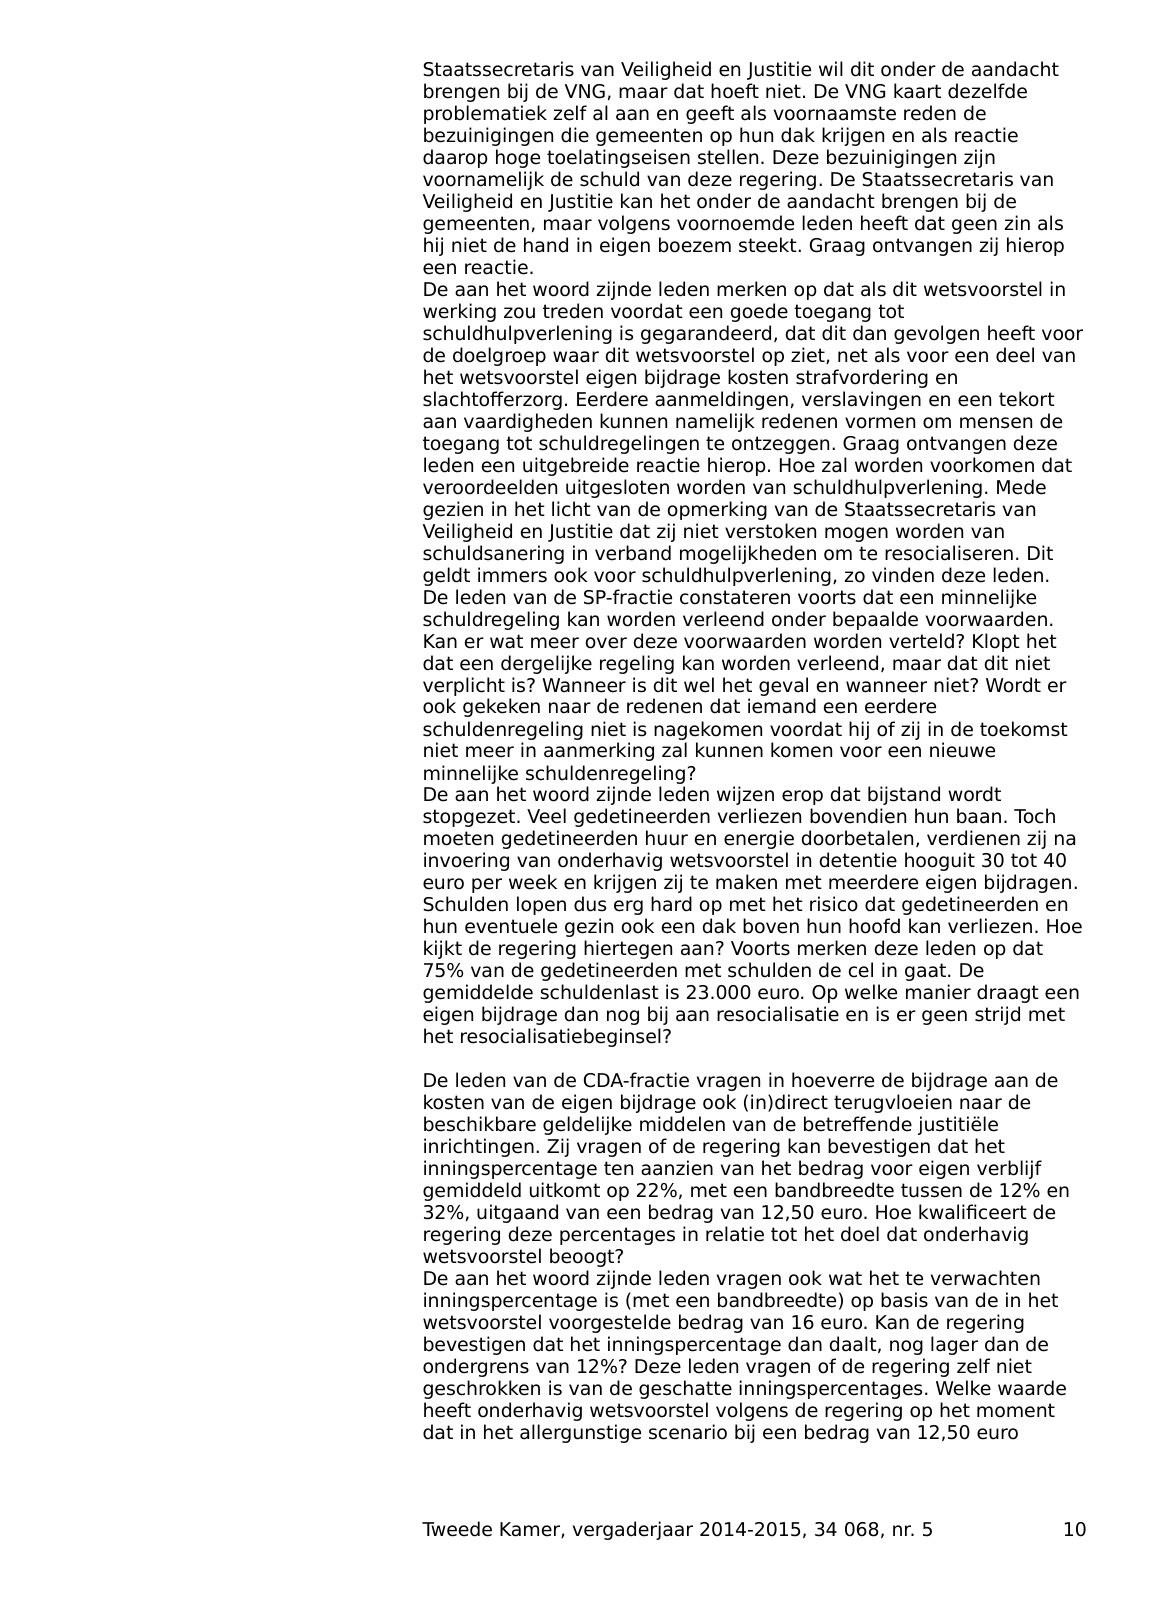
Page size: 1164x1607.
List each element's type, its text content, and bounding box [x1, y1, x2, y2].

text De aan het woord zijnde leden wijzen erop dat bijstand wordt stopgezet. Veel gedetineerden verliezen bovendien hun baan. Toch moeten gedetineerden huur en energie doorbetalen, verdienen zij na invoering van onderhavig wetsvoorstel in detentie hooguit 30 tot 40 euro per week en krijgen zij te maken met meerdere eigen bijdragen. Schulden lopen dus erg hard op met het risico dat gedetineerden en hun eventuele gezin ook een dak boven hun hoofd kan verliezen. Hoe kijkt de regering hiertegen aan? Voorts merken deze leden op dat 75% van de gedetineerden met schulden de cel in gaat. De gemiddelde schuldenlast is 23.000 euro. Op welke manier draagt een eigen bijdrage dan nog bij aan resocialisatie en is er geen strijd met het resocialisatiebeginsel? [422, 784, 1087, 1048]
text Staatssecretaris van Veiligheid en Justitie wil dit onder de aandacht brengen bij de VNG, maar dat hoeft niet. De VNG kaart dezelfde problematiek zelf al aan en geeft als voornaamste reden de bezuinigingen die gemeenten op hun dak krijgen en als reactie daarop hoge toelatingseisen stellen. Deze bezuinigingen zijn voornamelijk de schuld van deze regering. De Staatssecretaris van Veiligheid en Justitie kan het onder de aandacht brengen bij de gemeenten, maar volgens voornoemde leden heeft dat geen zin als hij niet de hand in eigen boezem steekt. Graag ontvangen zij hierop een reactie. [422, 59, 1087, 279]
text De leden van de CDA-fractie vragen in hoeverre de bijdrage aan de kosten van de eigen bijdrage ook (in)direct terugvloeien naar de beschikbare geldelijke middelen van de betreffende justitiële inrichtingen. Zij vragen of de regering kan bevestigen dat het inningspercentage ten aanzien van het bedrag voor eigen verblijf gemiddeld uitkomt op 22%, met een bandbreedte tussen de 12% en 32%, uitgaand van een bedrag van 12,50 euro. Hoe kwalificeert de regering deze percentages in relatie tot het doel dat onderhavig wetsvoorstel beoogt? [422, 1070, 1087, 1268]
text De aan het woord zijnde leden vragen ook wat het te verwachten inningspercentage is (met een bandbreedte) op basis van de in het wetsvoorstel voorgestelde bedrag van 16 euro. Kan de regering bevestigen dat het inningspercentage dan daalt, nog lager dan de ondergrens van 12%? Deze leden vragen of de regering zelf niet geschrokken is van de geschatte inningspercentages. Welke waarde heeft onderhavig wetsvoorstel volgens de regering op het moment dat in het allergunstige scenario bij een bedrag van 12,50 euro [422, 1268, 1087, 1444]
text De aan het woord zijnde leden merken op dat als dit wetsvoorstel in werking zou treden voordat een goede toegang tot schuldhulpverlening is gegarandeerd, dat dit dan gevolgen heeft voor de doelgroep waar dit wetsvoorstel op ziet, net als voor een deel van het wetsvoorstel eigen bijdrage kosten strafvordering en slachtofferzorg. Eerdere aanmeldingen, verslavingen en een tekort aan vaardigheden kunnen namelijk redenen vormen om mensen de toegang tot schuldregelingen te ontzeggen. Graag ontvangen deze leden een uitgebreide reactie hierop. Hoe zal worden voorkomen dat veroordeelden uitgesloten worden van schuldhulpverlening. Mede gezien in het licht van de opmerking van de Staatssecretaris van Veiligheid en Justitie dat zij niet verstoken mogen worden van schuldsanering in verband mogelijkheden om te resocialiseren. Dit geldt immers ook voor schuldhulpverlening, zo vinden deze leden. [422, 279, 1087, 587]
text De leden van de SP-fractie constateren voorts dat een minnelijke schuldregeling kan worden verleend onder bepaalde voorwaarden. Kan er wat meer over deze voorwaarden worden verteld? Klopt het dat een dergelijke regeling kan worden verleend, maar dat dit niet verplicht is? Wanneer is dit wel het geval en wanneer niet? Wordt er ook gekeken naar de redenen dat iemand een eerdere schuldenregeling niet is nagekomen voordat hij of zij in de toekomst niet meer in aanmerking zal kunnen komen voor een nieuwe minnelijke schuldenregeling? [422, 587, 1087, 784]
